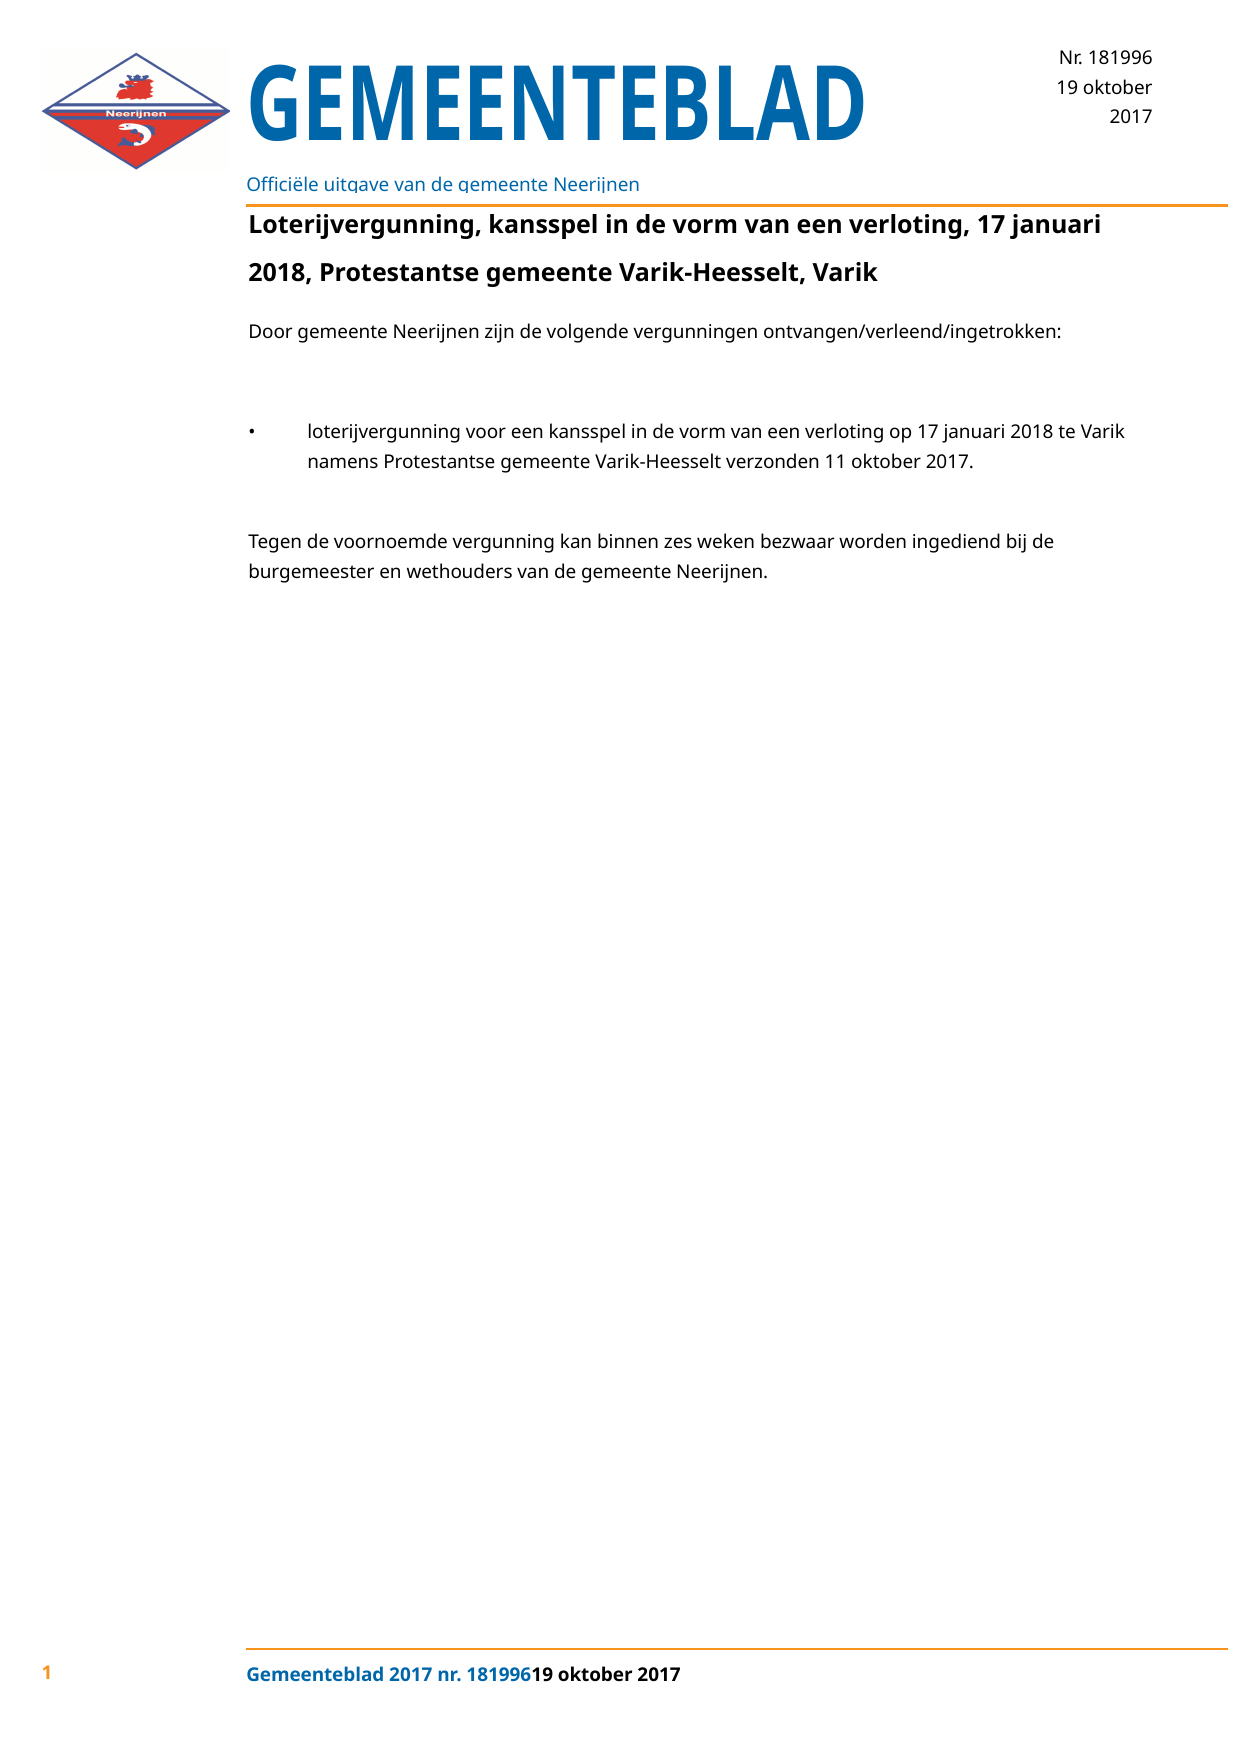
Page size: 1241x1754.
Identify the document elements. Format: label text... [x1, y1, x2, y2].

text Door gemeente Neerijnen zijn de volgende vergunningen ontvangen/verleend/ingetrokken: [248, 318, 1152, 344]
picture [41, 47, 231, 172]
text Tegen de voornoemde vergunning kan binnen zes weken bezwaar worden ingediend bij de burgemeester en wethouders van de gemeente Neerijnen. [248, 528, 1152, 584]
list loterijvergunning voor een kansspel in de vorm van een verloting op 17 januari 2018 te Varik namens Protestantse gemeente Varik-Heesselt verzonden 11 oktober 2017. [248, 419, 1152, 474]
text Loterijvergunning, kansspel in de vorm van een verloting, 17 januari 2018, Protestantse gemeente Varik-Heesselt, Varik [248, 207, 1152, 288]
